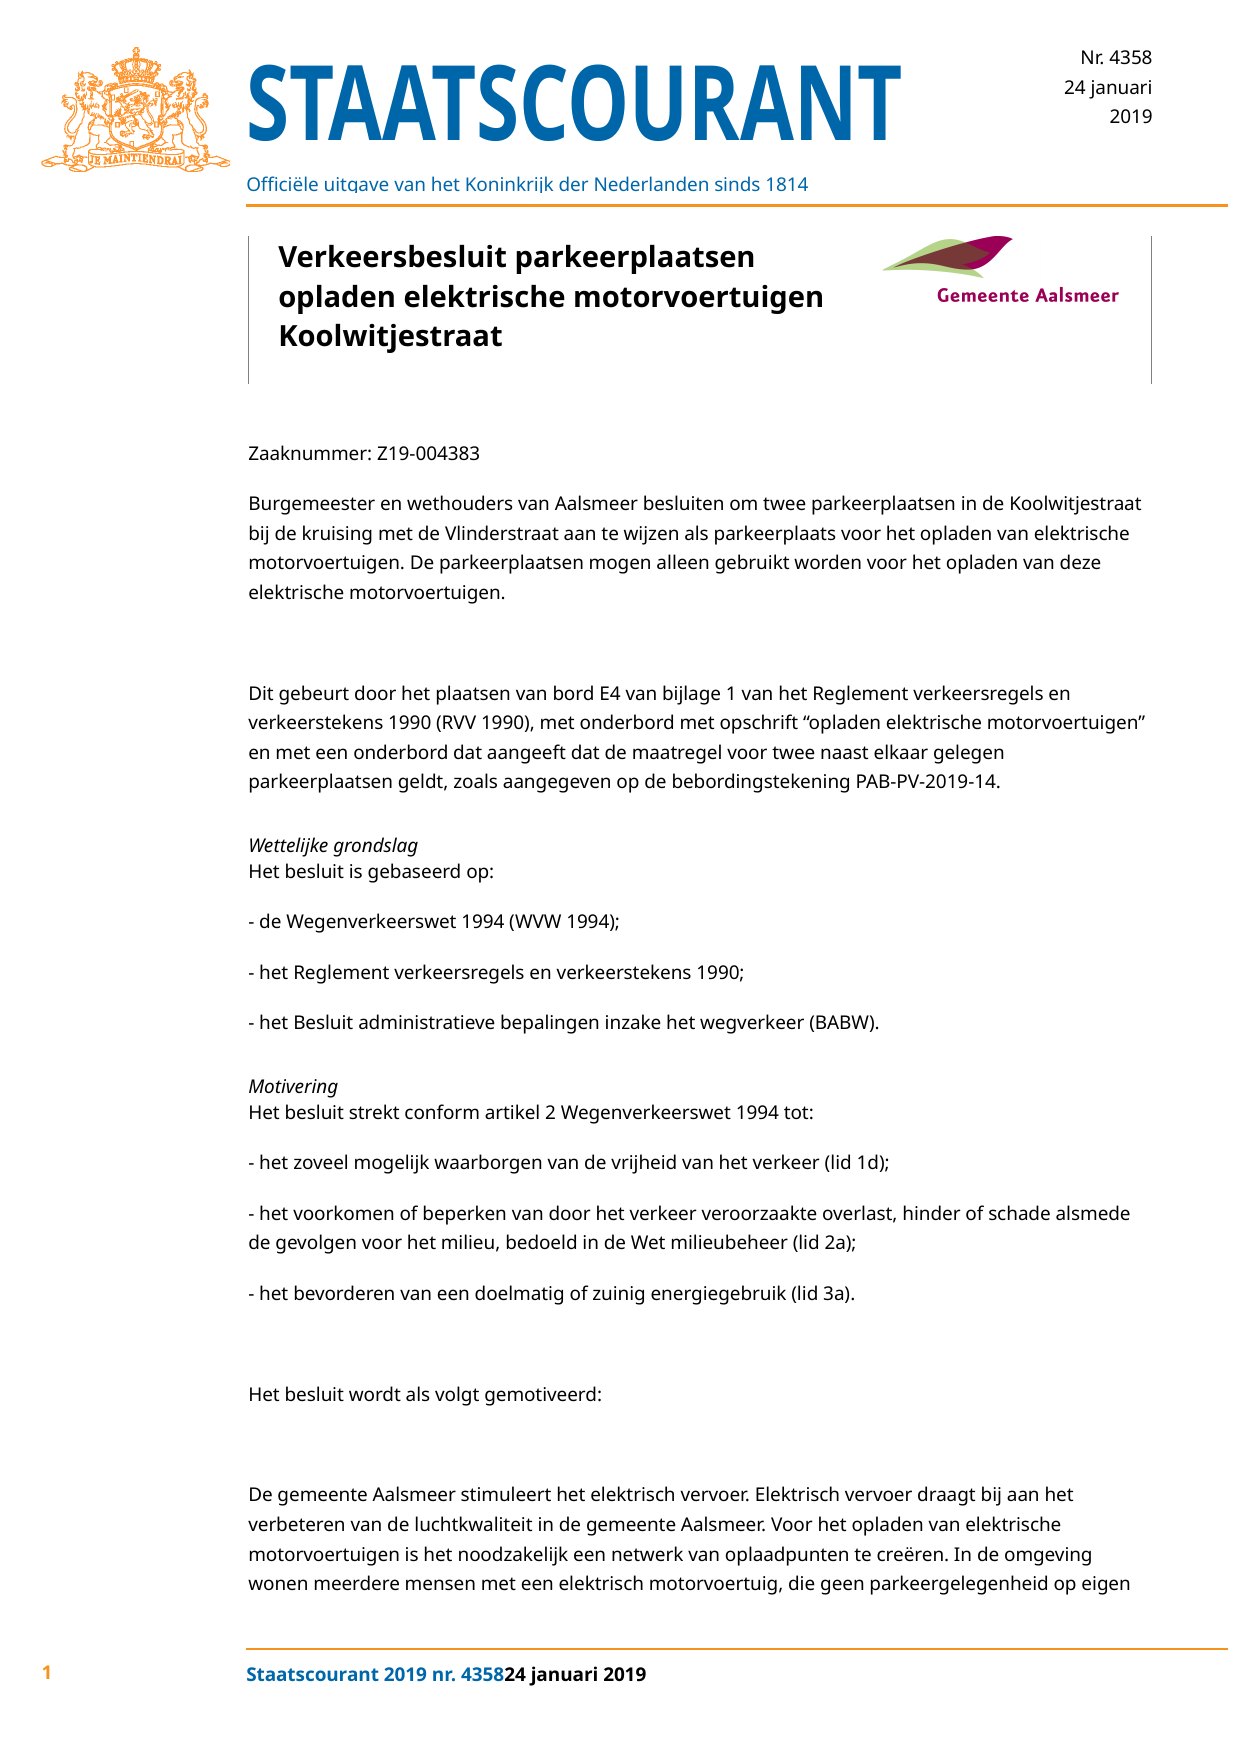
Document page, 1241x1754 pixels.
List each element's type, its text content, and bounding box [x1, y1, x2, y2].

picture [882, 236, 1119, 302]
text - het zoveel mogelijk waarborgen van de vrijheid van het verkeer (lid 1d); [248, 1149, 1152, 1175]
text - het bevorderen van een doelmatig of zuinig energiegebruik (lid 3a). [248, 1280, 1152, 1306]
text Het besluit is gebaseerd op: [248, 858, 1152, 884]
text Burgemeester en wethouders van Aalsmeer besluiten om twee parkeerplaatsen in de Koolwitjestraat bij de kruising met de Vlinderstraat aan te wijzen als parkeerplaats voor het opladen van elektrische motorvoertuigen. De parkeerplaatsen mogen alleen gebruikt worden voor het opladen van deze elektrische motorvoertuigen. [248, 490, 1152, 604]
text Motivering [248, 1073, 1152, 1099]
text - het Reglement verkeersregels en verkeerstekens 1990; [248, 959, 1152, 985]
text - het voorkomen of beperken van door het verkeer veroorzaakte overlast, hinder of schade alsmede de gevolgen voor het milieu, bedoeld in de Wet milieubeheer (lid 2a); [248, 1200, 1152, 1255]
text - het Besluit administratieve bepalingen inzake het wegverkeer (BABW). [248, 1009, 1152, 1035]
text Het besluit strekt conform artikel 2 Wegenverkeerswet 1994 tot: [248, 1099, 1152, 1125]
picture [41, 47, 231, 172]
table_header Verkeersbesluit parkeerplaatsen opladen elektrische motorvoertuigen Koolwitjestraat [249, 236, 850, 384]
text De gemeente Aalsmeer stimuleert het elektrisch vervoer. Elektrisch vervoer draagt bij aan het verbeteren van de luchtkwaliteit in de gemeente Aalsmeer. Voor het opladen van elektrische motorvoertuigen is het noodzakelijk een netwerk van oplaadpunten te creëren. In de omgeving wonen meerdere mensen met een elektrisch motorvoertuig, die geen parkeergelegenheid op eigen [248, 1482, 1152, 1596]
text Het besluit wordt als volgt gemotiveerd: [248, 1381, 1152, 1406]
table_header [850, 236, 1151, 384]
text Wettelijke grondslag [248, 832, 1152, 858]
text Zaaknummer: Z19-004383 [248, 440, 1152, 465]
text - de Wegenverkeerswet 1994 (WVW 1994); [248, 908, 1152, 934]
text Dit gebeurt door het plaatsen van bord E4 van bijlage 1 van het Reglement verkeersregels en verkeerstekens 1990 (RVV 1990), met onderbord met opschrift “opladen elektrische motorvoertuigen” en met een onderbord dat aangeeft dat de maatregel voor twee naast elkaar gelegen parkeerplaatsen geldt, zoals aangegeven op de bebordingstekening PAB-PV-2019-14. [248, 680, 1152, 794]
